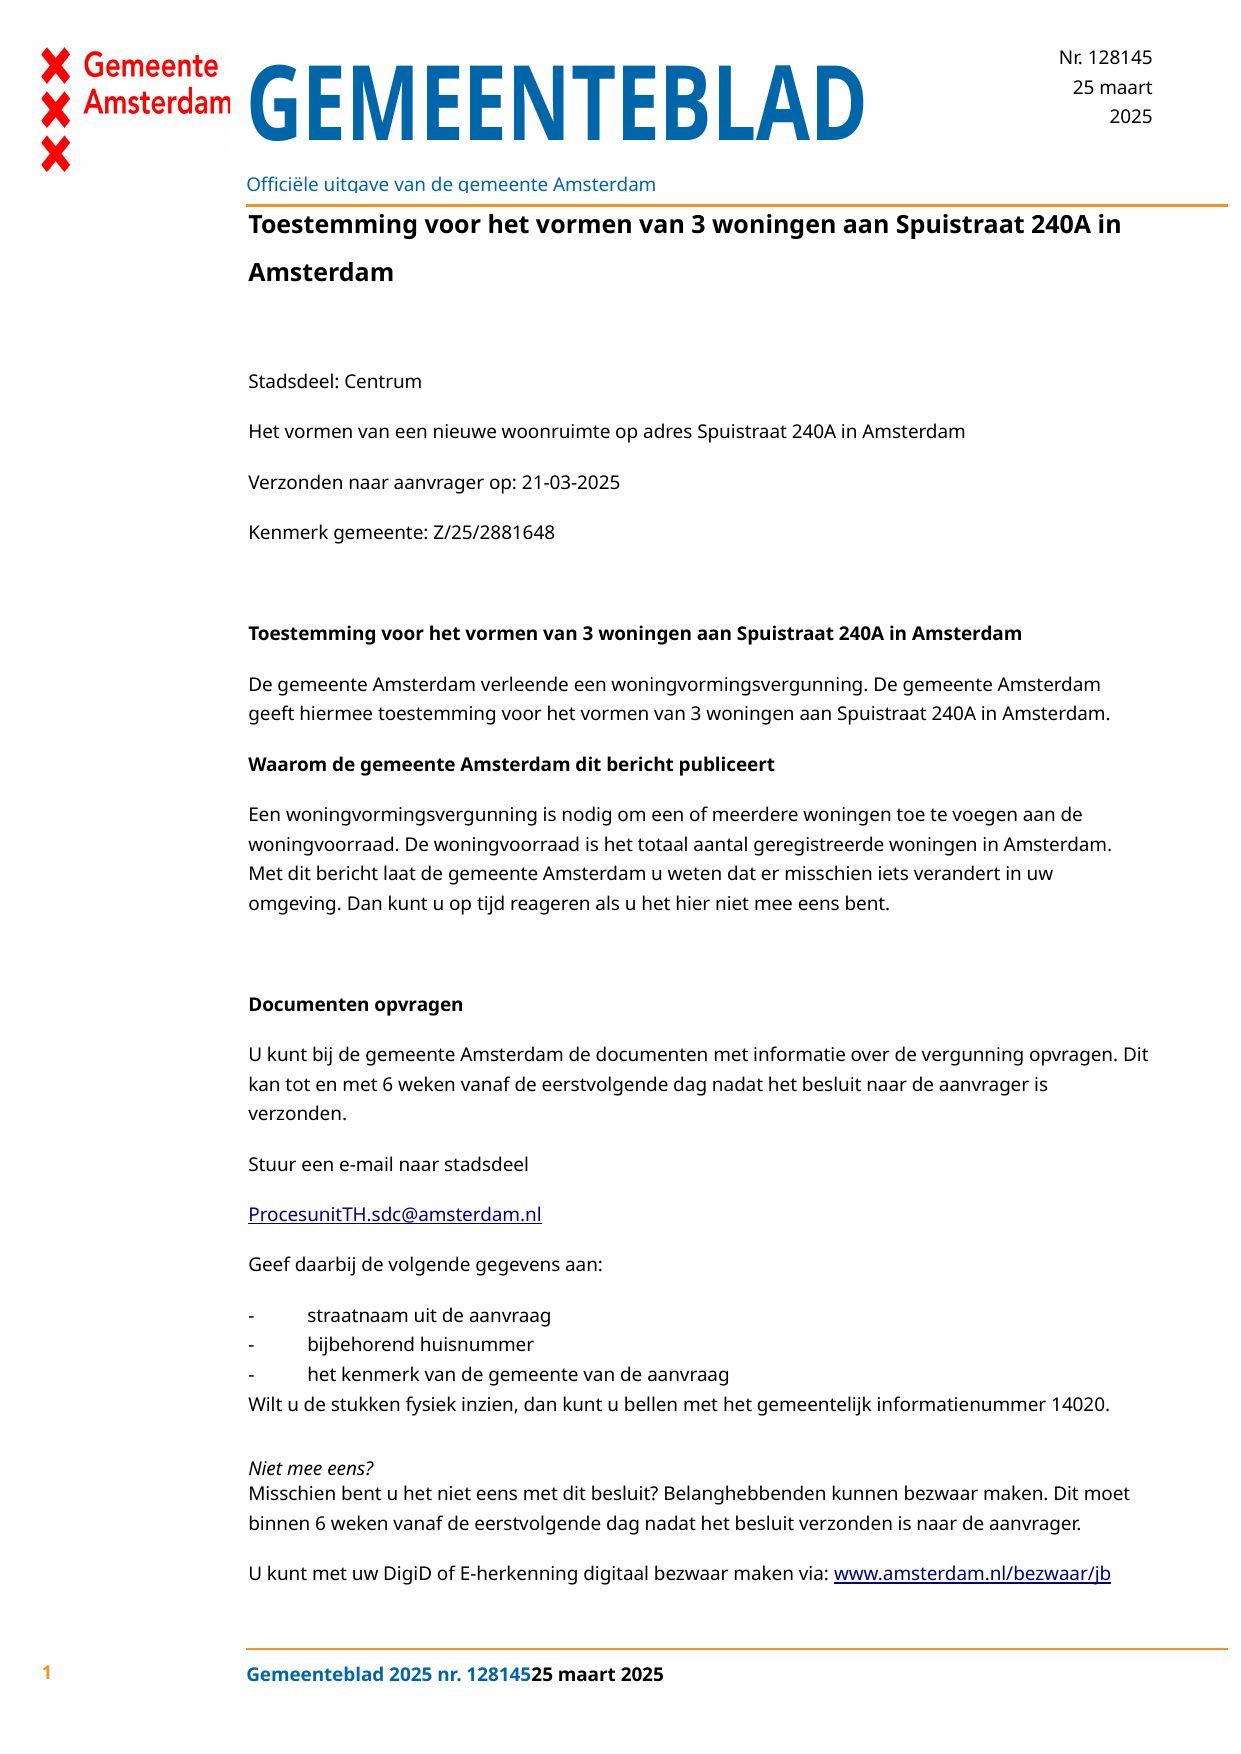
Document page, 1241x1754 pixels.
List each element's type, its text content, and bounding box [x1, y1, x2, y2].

text Wilt u de stukken fysiek inzien, dan kunt u bellen met het gemeentelijk informatienummer 14020. [248, 1391, 1152, 1417]
text Stadsdeel: Centrum [248, 368, 1152, 394]
text Geef daarbij de volgende gegevens aan: [248, 1252, 1152, 1277]
list het kenmerk van de gemeente van de aanvraag [248, 1361, 1152, 1387]
text Niet mee eens? [248, 1455, 1152, 1481]
text Toestemming voor het vormen van 3 woningen aan Spuistraat 240A in Amsterdam [248, 207, 1152, 288]
text Documenten opvragen [248, 991, 1152, 1017]
list straatnaam uit de aanvraag [248, 1302, 1152, 1328]
text Stuur een e-mail naar stadsdeel [248, 1151, 1152, 1177]
text Het vormen van een nieuwe woonruimte op adres Spuistraat 240A in Amsterdam [248, 419, 1152, 444]
picture [41, 47, 231, 172]
text Verzonden naar aanvrager op: 21-03-2025 [248, 469, 1152, 495]
text Misschien bent u het niet eens met dit besluit? Belanghebbenden kunnen bezwaar maken. Dit moet binnen 6 weken vanaf de eerstvolgende dag nadat het besluit verzonden is naar de aanvrager. [248, 1481, 1152, 1536]
text De gemeente Amsterdam verleende een woningvormingsvergunning. De gemeente Amsterdam geeft hiermee toestemming voor het vormen van 3 woningen aan Spuistraat 240A in Amsterdam. [248, 671, 1152, 726]
text ProcesunitTH.sdc@amsterdam.nl [248, 1201, 1152, 1227]
text Waarom de gemeente Amsterdam dit bericht publiceert [248, 751, 1152, 777]
list bijbehorend huisnummer [248, 1332, 1152, 1357]
text U kunt met uw DigiD of E-herkenning digitaal bezwaar maken via: www.amsterdam.nl/bezwaar/jb [248, 1561, 1152, 1586]
text U kunt bij de gemeente Amsterdam de documenten met informatie over de vergunning opvragen. Dit kan tot en met 6 weken vanaf de eerstvolgende dag nadat het besluit naar de aanvrager is verzonden. [248, 1041, 1152, 1126]
text Kenmerk gemeente: Z/25/2881648 [248, 519, 1152, 545]
text Een woningvormingsvergunning is nodig om een of meerdere woningen toe te voegen aan de woningvoorraad. De woningvoorraad is het totaal aantal geregistreerde woningen in Amsterdam. Met dit bericht laat de gemeente Amsterdam u weten dat er misschien iets verandert in uw omgeving. Dan kunt u op tijd reageren als u het hier niet mee eens bent. [248, 801, 1152, 916]
text Toestemming voor het vormen van 3 woningen aan Spuistraat 240A in Amsterdam [248, 620, 1152, 646]
